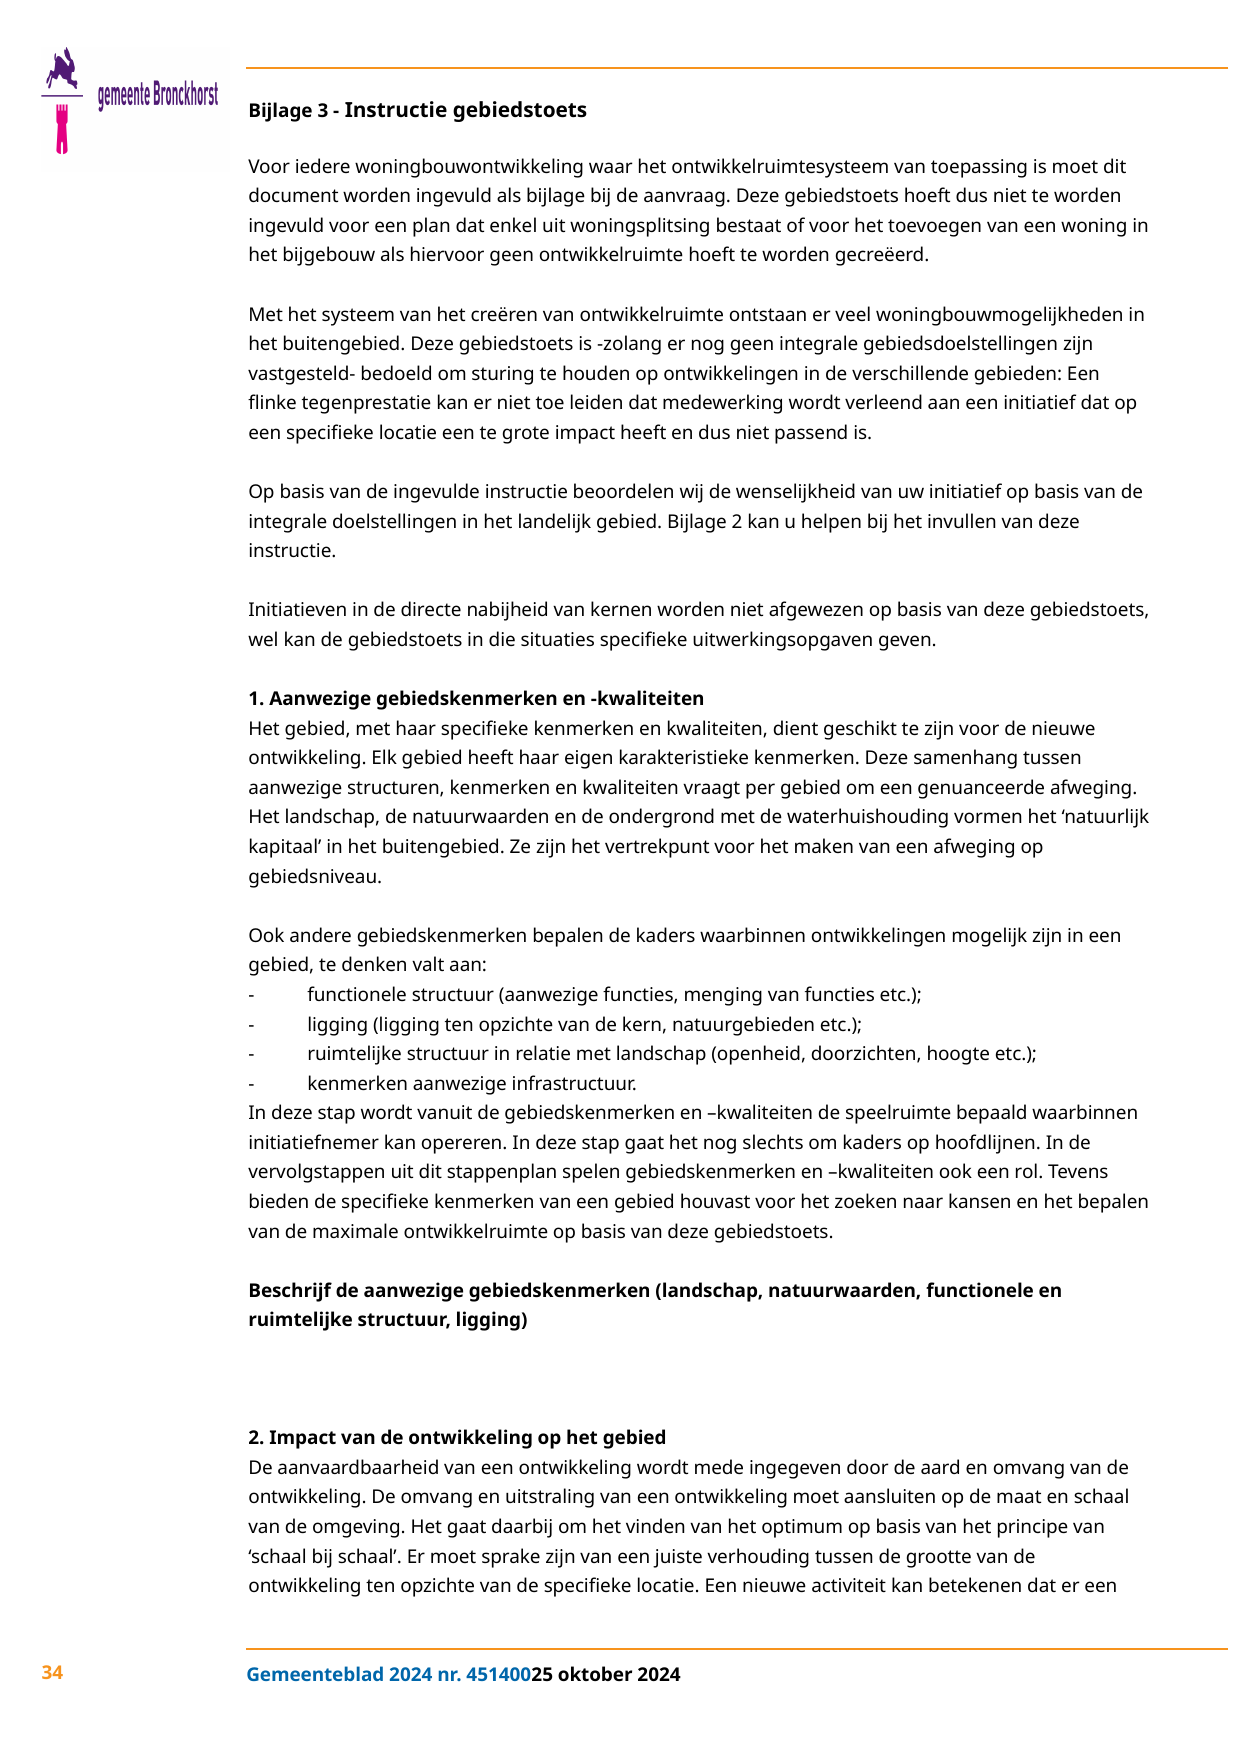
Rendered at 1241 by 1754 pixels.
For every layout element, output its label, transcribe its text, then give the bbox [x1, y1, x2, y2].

text In deze stap wordt vanuit de gebiedskenmerken en –kwaliteiten de speelruimte bepaald waarbinnen initiatiefnemer kan opereren. In deze stap gaat het nog slechts om kaders op hoofdlijnen. In de vervolgstappen uit dit stappenplan spelen gebiedskenmerken en –kwaliteiten ook een rol. Tevens bieden de specifieke kenmerken van een gebied houvast voor het zoeken naar kansen en het bepalen van de maximale ontwikkelruimte op basis van deze gebiedstoets. [248, 1099, 1152, 1244]
picture [41, 47, 231, 172]
list ligging (ligging ten opzichte van de kern, natuurgebieden etc.); [248, 1011, 1152, 1037]
text 2. Impact van de ontwikkeling op het gebied [248, 1424, 1152, 1450]
list kenmerken aanwezige infrastructuur. [248, 1070, 1152, 1096]
text 1. Aanwezige gebiedskenmerken en -kwaliteiten [248, 685, 1152, 711]
text Initiatieven in de directe nabijheid van kernen worden niet afgewezen op basis van deze gebiedstoets, wel kan de gebiedstoets in die situaties specifieke uitwerkingsopgaven geven. [248, 597, 1152, 652]
text Het gebied, met haar specifieke kenmerken en kwaliteiten, dient geschikt te zijn voor de nieuwe ontwikkeling. Elk gebied heeft haar eigen karakteristieke kenmerken. Deze samenhang tussen aanwezige structuren, kenmerken en kwaliteiten vraagt per gebied om een genuanceerde afweging. Het landschap, de natuurwaarden en de ondergrond met de waterhuishouding vormen het ‘natuurlijk kapitaal’ in het buitengebied. Ze zijn het vertrekpunt voor het maken van een afweging op gebiedsniveau. [248, 715, 1152, 889]
text Met het systeem van het creëren van ontwikkelruimte ontstaan er veel woningbouwmogelijkheden in het buitengebied. Deze gebiedstoets is -zolang er nog geen integrale gebiedsdoelstellingen zijn vastgesteld- bedoeld om sturing te houden op ontwikkelingen in de verschillende gebieden: Een flinke tegenprestatie kan er niet toe leiden dat medewerking wordt verleend aan een initiatief dat op een specifieke locatie een te grote impact heeft en dus niet passend is. [248, 301, 1152, 445]
text Voor iedere woningbouwontwikkeling waar het ontwikkelruimtesysteem van toepassing is moet dit document worden ingevuld als bijlage bij de aanvraag. Deze gebiedstoets hoeft dus niet te worden ingevuld voor een plan dat enkel uit woningsplitsing bestaat of voor het toevoegen van een woning in het bijgebouw als hiervoor geen ontwikkelruimte hoeft te worden gecreëerd. [248, 153, 1152, 267]
list ruimtelijke structuur in relatie met landschap (openheid, doorzichten, hoogte etc.); [248, 1040, 1152, 1066]
text Beschrijf de aanwezige gebiedskenmerken (landschap, natuurwaarden, functionele en ruimtelijke structuur, ligging) [248, 1277, 1152, 1332]
text De aanvaardbaarheid van een ontwikkeling wordt mede ingegeven door de aard en omvang van de ontwikkeling. De omvang en uitstraling van een ontwikkeling moet aansluiten op de maat en schaal van de omgeving. Het gaat daarbij om het vinden van het optimum op basis van het principe van ‘schaal bij schaal’. Er moet sprake zijn van een juiste verhouding tussen de grootte van de ontwikkeling ten opzichte van de specifieke locatie. Een nieuwe activiteit kan betekenen dat er een [248, 1454, 1152, 1598]
text Op basis van de ingevulde instructie beoordelen wij de wenselijkheid van uw initiatief op basis van de integrale doelstellingen in het landelijk gebied. Bijlage 2 kan u helpen bij het invullen van deze instructie. [248, 478, 1152, 563]
list functionele structuur (aanwezige functies, menging van functies etc.); [248, 981, 1152, 1007]
text Ook andere gebiedskenmerken bepalen de kaders waarbinnen ontwikkelingen mogelijk zijn in een gebied, te denken valt aan: [248, 922, 1152, 977]
text Bijlage 3 - Instructie gebiedstoets [248, 95, 1152, 123]
table_header [248, 1336, 1152, 1392]
